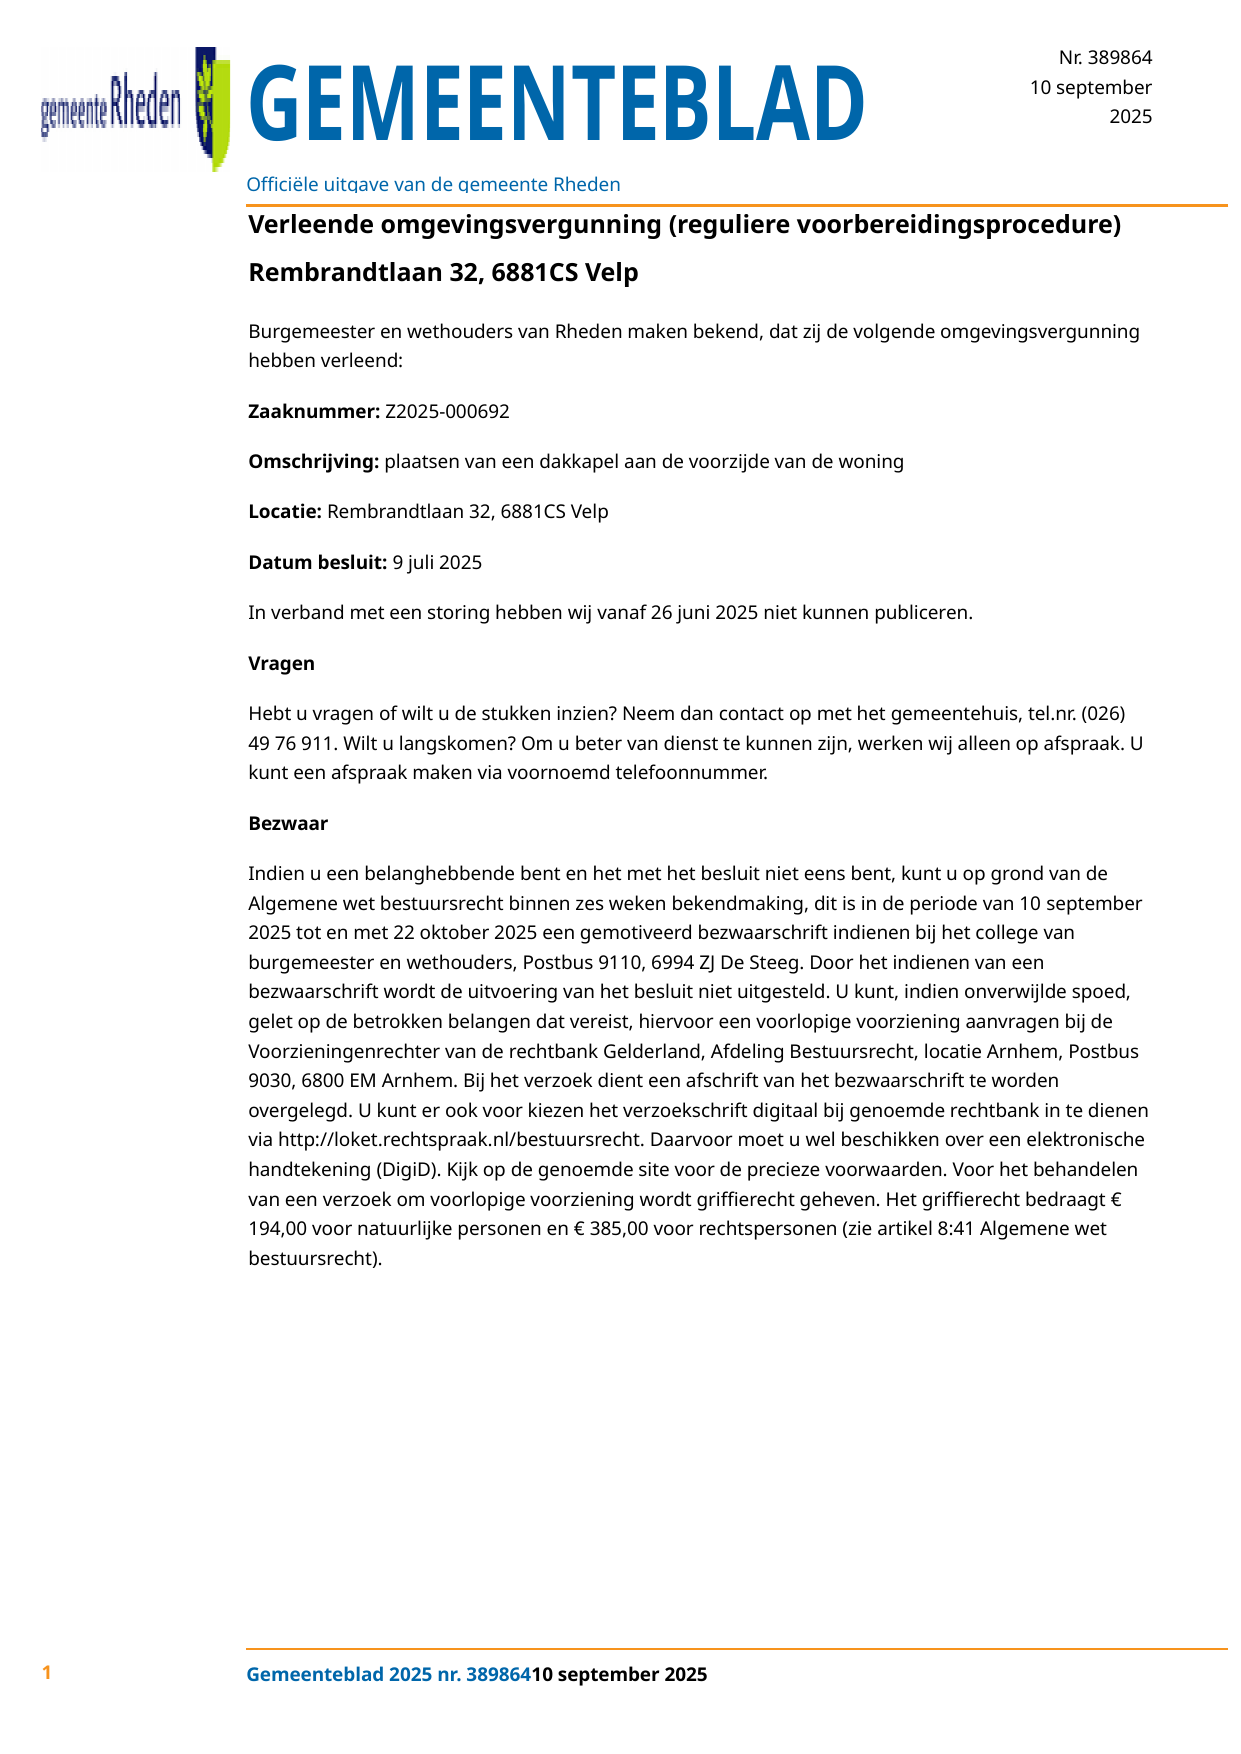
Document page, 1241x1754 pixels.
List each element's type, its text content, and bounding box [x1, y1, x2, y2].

text Verleende omgevingsvergunning (reguliere voorbereidingsprocedure) Rembrandtlaan 32, 6881CS Velp [248, 207, 1152, 288]
picture [41, 47, 231, 172]
text Locatie: Rembrandtlaan 32, 6881CS Velp [248, 499, 1152, 524]
text Indien u een belanghebbende bent en het met het besluit niet eens bent, kunt u op grond van de Algemene wet bestuursrecht binnen zes weken bekendmaking, dit is in de periode van 10 september 2025 tot en met 22 oktober 2025 een gemotiveerd bezwaarschrift indienen bij het college van burgemeester en wethouders, Postbus 9110, 6994 ZJ De Steeg. Door het indienen van een bezwaarschrift wordt de uitvoering van het besluit niet uitgesteld. U kunt, indien onverwijlde spoed, gelet op de betrokken belangen dat vereist, hiervoor een voorlopige voorziening aanvragen bij de Voorzieningenrechter van de rechtbank Gelderland, Afdeling Bestuursrecht, locatie Arnhem, Postbus 9030, 6800 EM Arnhem. Bij het verzoek dient een afschrift van het bezwaarschrift te worden overgelegd. U kunt er ook voor kiezen het verzoekschrift digitaal bij genoemde rechtbank in te dienen via http://loket.rechtspraak.nl/bestuursrecht. Daarvoor moet u wel beschikken over een elektronische handtekening (DigiD). Kijk op de genoemde site voor de precieze voorwaarden. Voor het behandelen van een verzoek om voorlopige voorziening wordt griffierecht geheven. Het griffierecht bedraagt € 194,00 voor natuurlijke personen en € 385,00 voor rechtspersonen (zie artikel 8:41 Algemene wet bestuursrecht). [248, 860, 1152, 1271]
text Datum besluit: 9 juli 2025 [248, 549, 1152, 575]
text Zaaknummer: Z2025-000692 [248, 398, 1152, 424]
text Bezwaar [248, 810, 1152, 836]
text Omschrijving: plaatsen van een dakkapel aan de voorzijde van de woning [248, 448, 1152, 474]
text Vragen [248, 650, 1152, 676]
text Burgemeester en wethouders van Rheden maken bekend, dat zij de volgende omgevingsvergunning hebben verleend: [248, 318, 1152, 373]
text In verband met een storing hebben wij vanaf 26 juni 2025 niet kunnen publiceren. [248, 599, 1152, 625]
text Hebt u vragen of wilt u de stukken inzien? Neem dan contact op met het gemeentehuis, tel.nr. (026) 49 76 911. Wilt u langskomen? Om u beter van dienst te kunnen zijn, werken wij alleen op afspraak. U kunt een afspraak maken via voornoemd telefoonnummer. [248, 700, 1152, 785]
